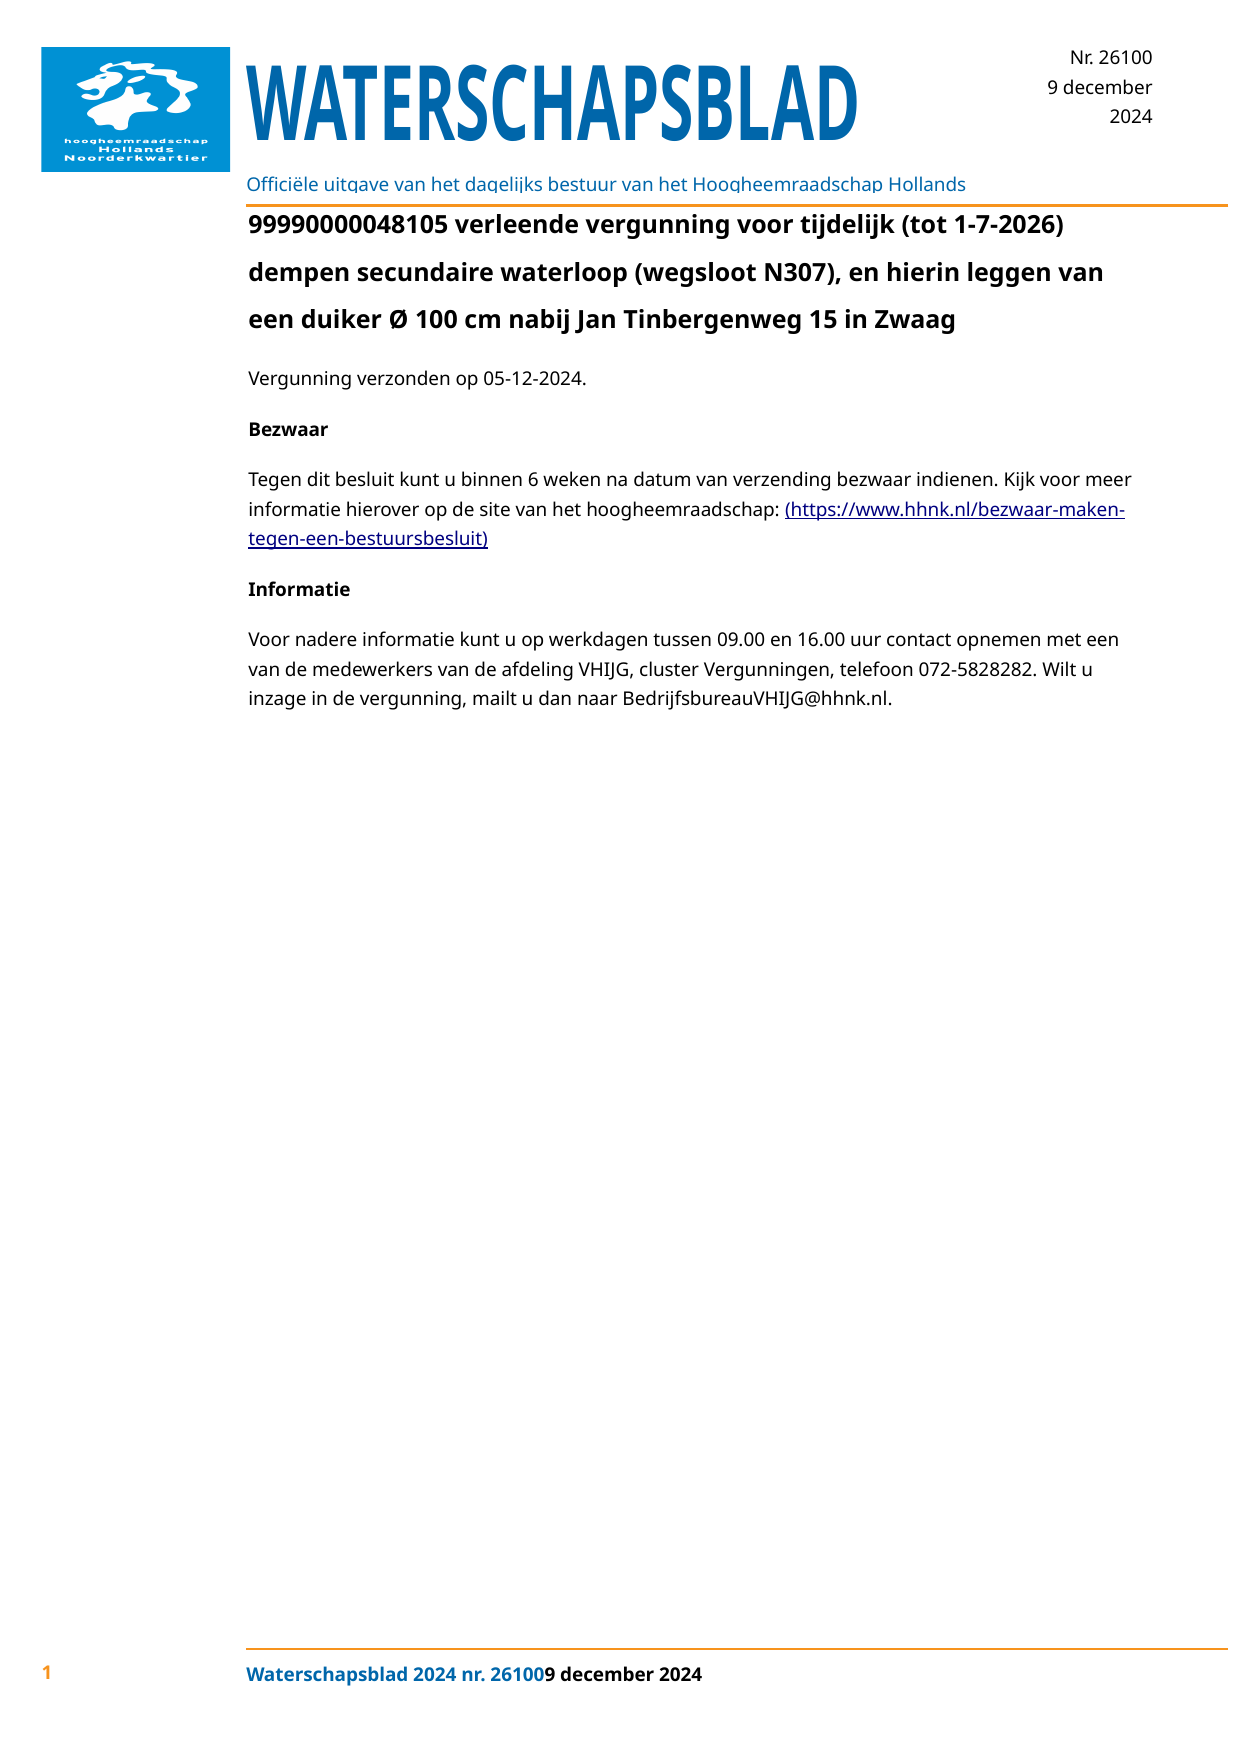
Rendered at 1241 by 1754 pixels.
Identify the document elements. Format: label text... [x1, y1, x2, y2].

text Tegen dit besluit kunt u binnen 6 weken na datum van verzending bezwaar indienen. Kijk voor meer informatie hierover op de site van het hoogheemraadschap: (https://www.hhnk.nl/bezwaar-maken-tegen-een-bestuursbesluit) [248, 466, 1152, 551]
text Vergunning verzonden op 05-12-2024. [248, 366, 1152, 391]
picture [78, 64, 122, 99]
picture [118, 62, 197, 112]
text Informatie [248, 576, 1152, 602]
picture [129, 76, 144, 82]
picture [88, 87, 157, 130]
text Bezwaar [248, 416, 1152, 442]
text Voor nadere informatie kunt u op werkdagen tussen 09.00 en 16.00 uur contact opnemen met een van de medewerkers van de afdeling VHIJG, cluster Vergunningen, telefoon 072-5828282. Wilt u inzage in de vergunning, mailt u dan naar BedrijfsbureauVHIJG@hhnk.nl. [248, 626, 1152, 711]
text 99990000048105 verleende vergunning voor tijdelijk (tot 1-7-2026) dempen secundaire waterloop (wegsloot N307), en hierin leggen van een duiker Ø 100 cm nabij Jan Tinbergenweg 15 in Zwaag [248, 207, 1152, 336]
